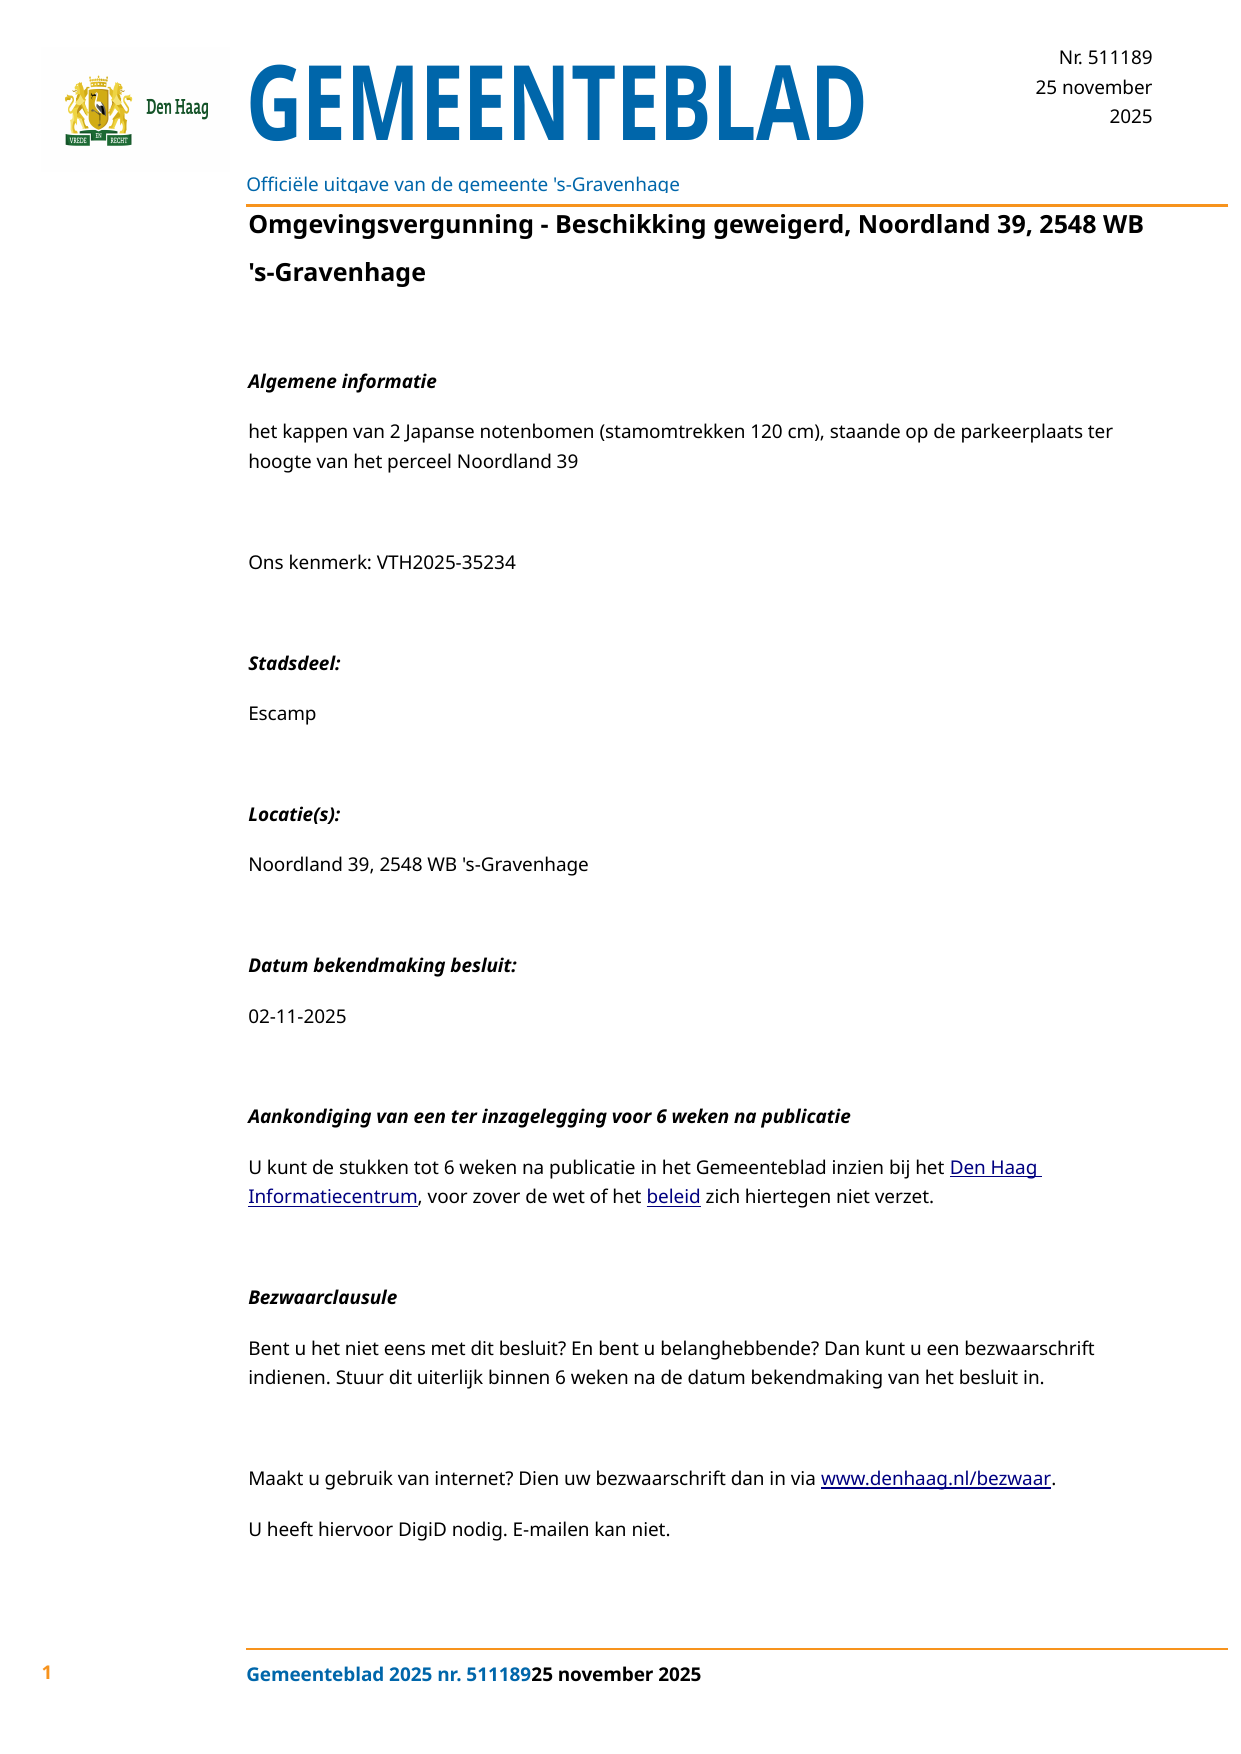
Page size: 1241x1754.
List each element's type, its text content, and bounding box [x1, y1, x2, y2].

text Stadsdeel: [248, 650, 1152, 676]
text Maakt u gebruik van internet? Dien uw bezwaarschrift dan in via www.denhaag.nl/bezwaar. [248, 1465, 1152, 1491]
text U kunt de stukken tot 6 weken na publicatie in het Gemeenteblad inzien bij het Den Haag Informatiecentrum, voor zover de wet of het beleid zich hiertegen niet verzet. [248, 1154, 1152, 1209]
text Locatie(s): [248, 801, 1152, 827]
text Bent u het niet eens met dit besluit? En bent u belanghebbende? Dan kunt u een bezwaarschrift indienen. Stuur dit uiterlijk binnen 6 weken na de datum bekendmaking van het besluit in. [248, 1335, 1152, 1390]
text U heeft hiervoor DigiD nodig. E-mailen kan niet. [248, 1516, 1152, 1542]
text Omgevingsvergunning - Beschikking geweigerd, Noordland 39, 2548 WB 's-Gravenhage [248, 207, 1152, 288]
text Ons kenmerk: VTH2025-35234 [248, 549, 1152, 575]
text Aankondiging van een ter inzagelegging voor 6 weken na publicatie [248, 1104, 1152, 1129]
text Datum bekendmaking besluit: [248, 952, 1152, 978]
text 02-11-2025 [248, 1003, 1152, 1029]
text het kappen van 2 Japanse notenbomen (stamomtrekken 120 cm), staande op de parkeerplaats ter hoogte van het perceel Noordland 39 [248, 419, 1152, 474]
picture [41, 47, 231, 172]
text Algemene informatie [248, 368, 1152, 394]
text Bezwaarclausule [248, 1284, 1152, 1310]
text Escamp [248, 700, 1152, 726]
text Noordland 39, 2548 WB 's-Gravenhage [248, 852, 1152, 877]
